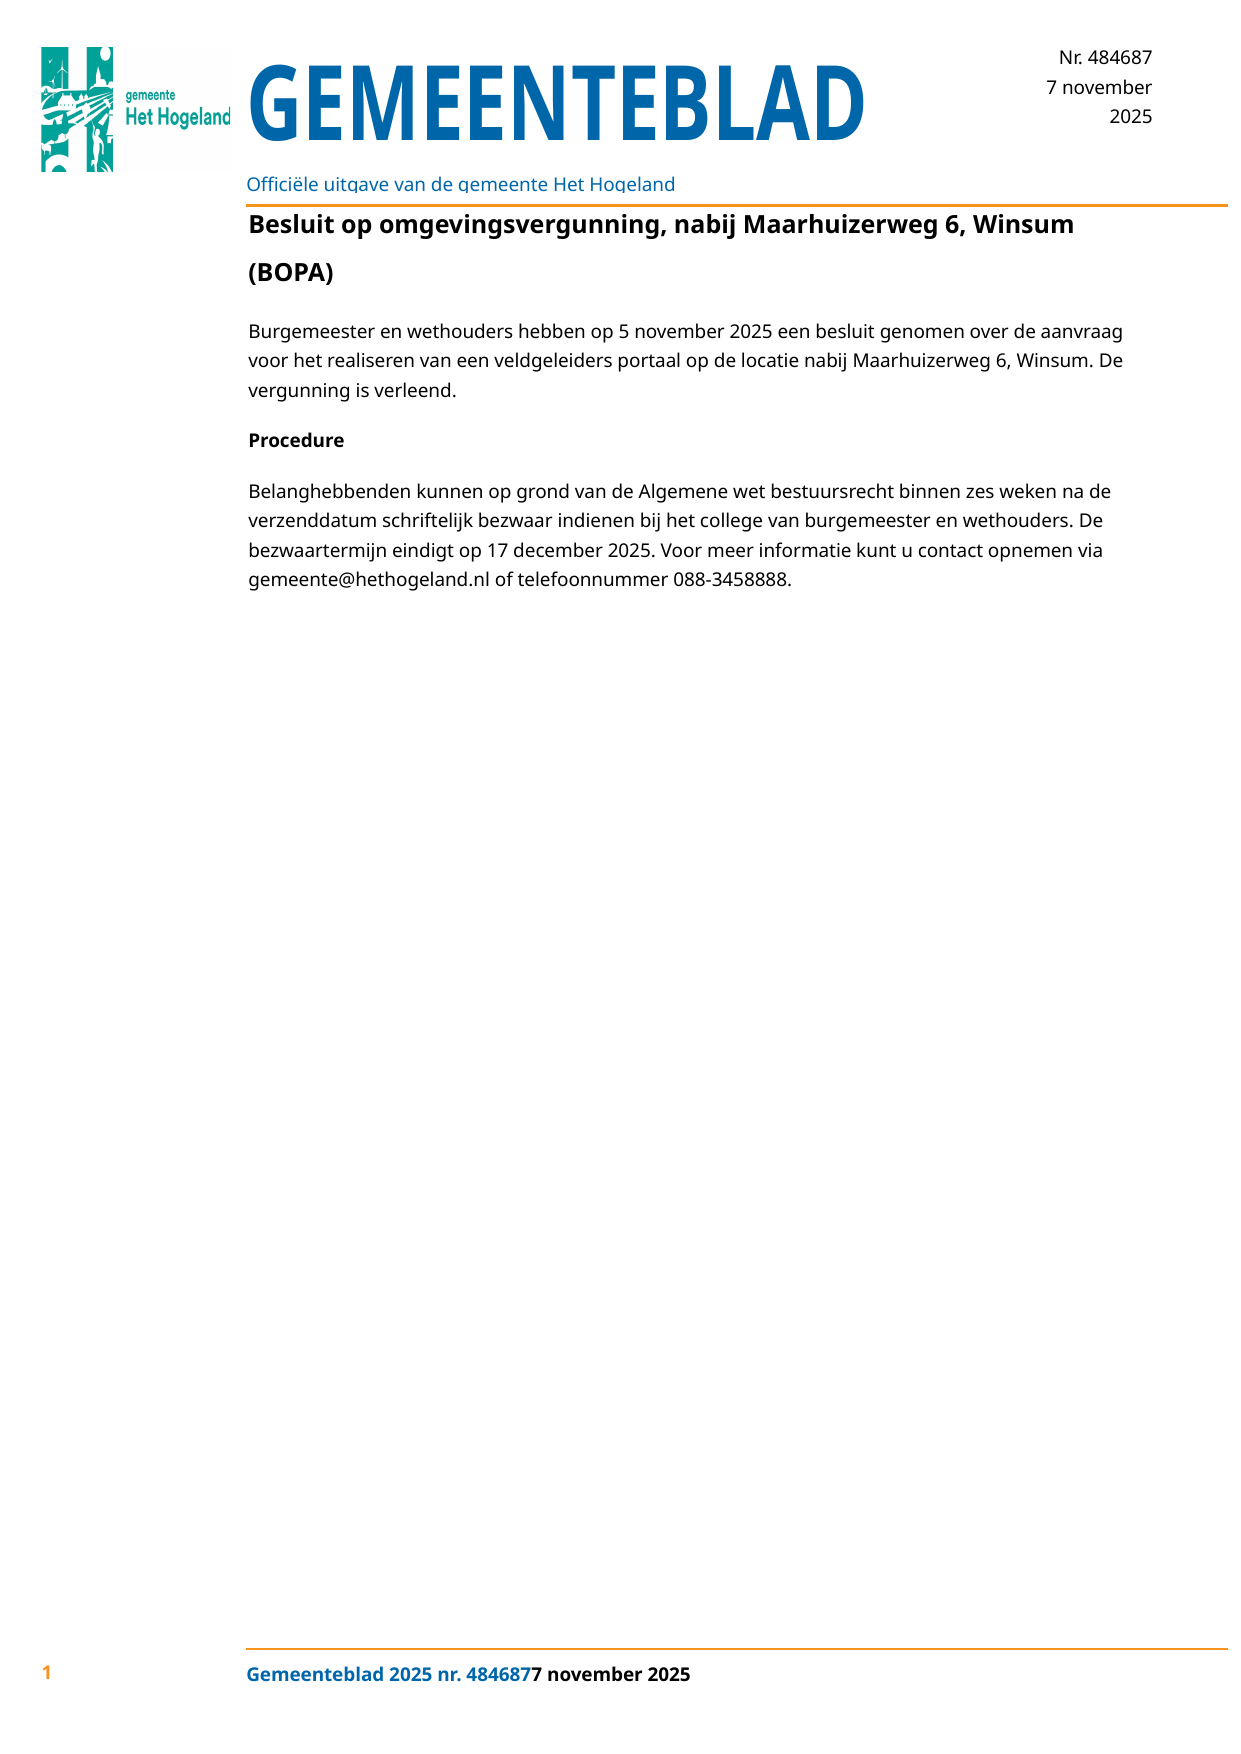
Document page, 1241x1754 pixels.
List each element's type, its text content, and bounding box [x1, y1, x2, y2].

text Belanghebbenden kunnen op grond van de Algemene wet bestuursrecht binnen zes weken na de verzenddatum schriftelijk bezwaar indienen bij het college van burgemeester en wethouders. De bezwaartermijn eindigt op 17 december 2025. Voor meer informatie kunt u contact opnemen via gemeente@hethogeland.nl of telefoonnummer 088-3458888. [248, 478, 1152, 592]
picture [41, 47, 231, 172]
text Procedure [248, 427, 1152, 453]
text Besluit op omgevingsvergunning, nabij Maarhuizerweg 6, Winsum (BOPA) [248, 207, 1152, 288]
text Burgemeester en wethouders hebben op 5 november 2025 een besluit genomen over de aanvraag voor het realiseren van een veldgeleiders portaal op de locatie nabij Maarhuizerweg 6, Winsum. De vergunning is verleend. [248, 318, 1152, 403]
